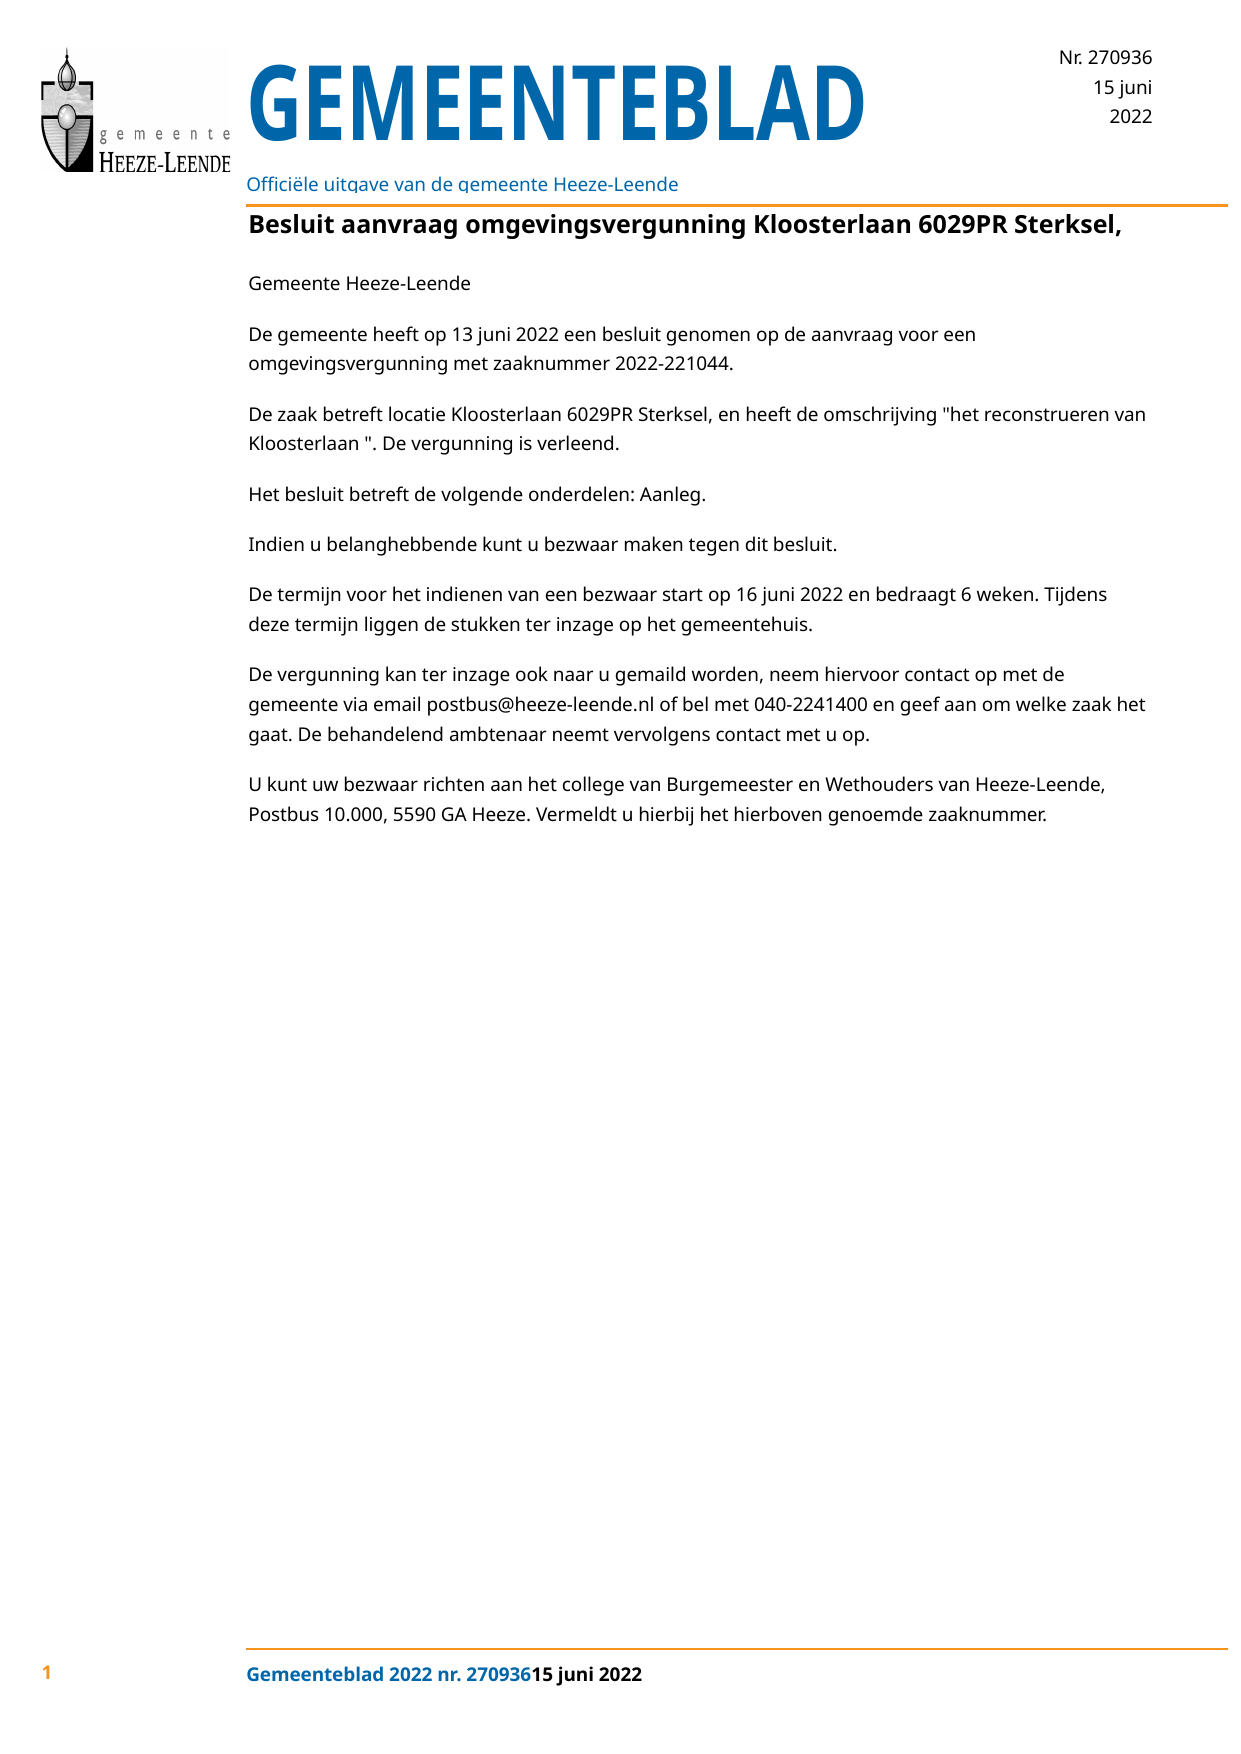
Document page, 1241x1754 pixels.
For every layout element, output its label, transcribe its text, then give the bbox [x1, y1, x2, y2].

text De gemeente heeft op 13 juni 2022 een besluit genomen op de aanvraag voor een omgevingsvergunning met zaaknummer 2022-221044. [248, 321, 1152, 376]
text De vergunning kan ter inzage ook naar u gemaild worden, neem hiervoor contact op met de gemeente via email postbus@heeze-leende.nl of bel met 040-2241400 en geef aan om welke zaak het gaat. De behandelend ambtenaar neemt vervolgens contact met u op. [248, 662, 1152, 746]
text Gemeente Heeze-Leende [248, 270, 1152, 296]
picture [41, 47, 231, 172]
text Indien u belanghebbende kunt u bezwaar maken tegen dit besluit. [248, 531, 1152, 557]
text Besluit aanvraag omgevingsvergunning Kloosterlaan 6029PR Sterksel, [248, 207, 1152, 241]
text De termijn voor het indienen van een bezwaar start op 16 juni 2022 en bedraagt 6 weken. Tijdens deze termijn liggen de stukken ter inzage op het gemeentehuis. [248, 582, 1152, 637]
text U kunt uw bezwaar richten aan het college van Burgemeester en Wethouders van Heeze-Leende, Postbus 10.000, 5590 GA Heeze. Vermeldt u hierbij het hierboven genoemde zaaknummer. [248, 771, 1152, 826]
text De zaak betreft locatie Kloosterlaan 6029PR Sterksel, en heeft de omschrijving "het reconstrueren van Kloosterlaan ". De vergunning is verleend. [248, 401, 1152, 456]
text Het besluit betreft de volgende onderdelen: Aanleg. [248, 481, 1152, 506]
